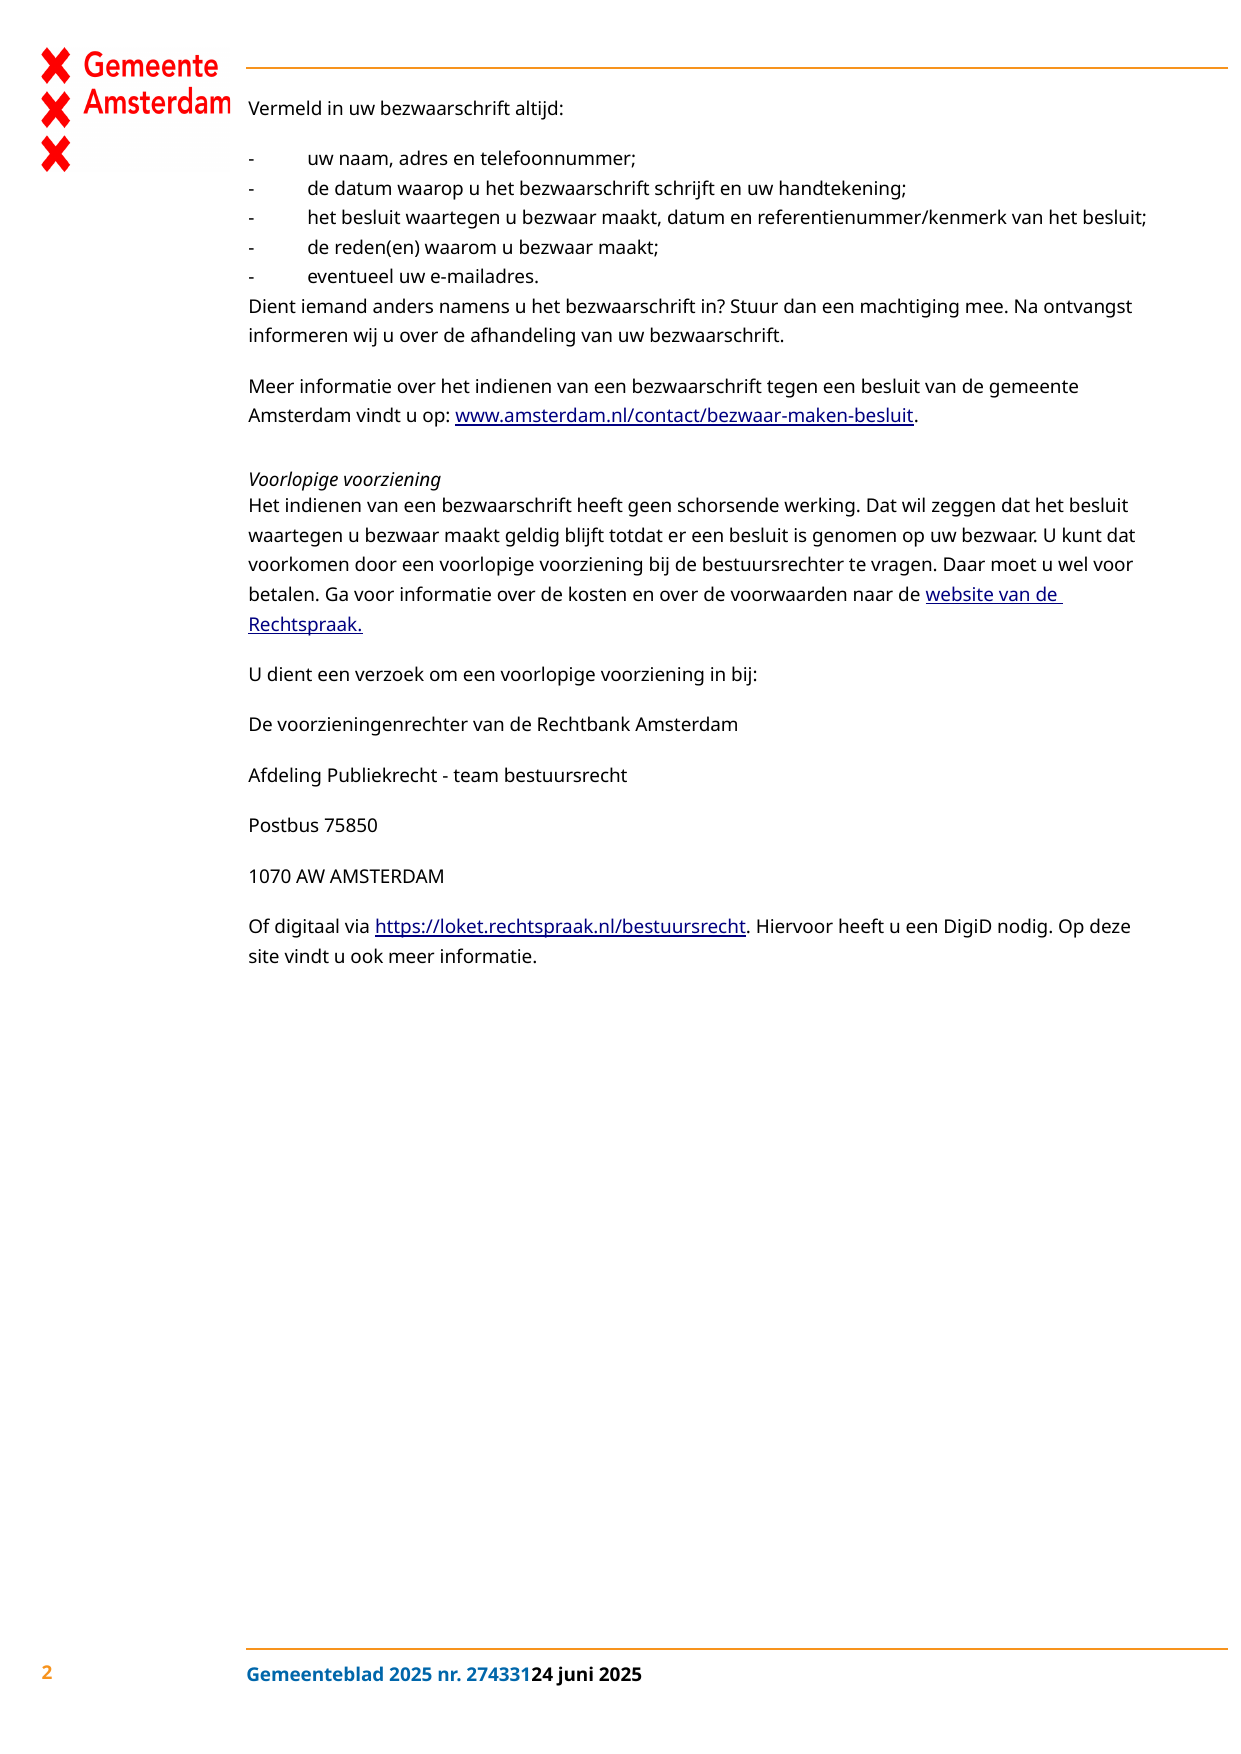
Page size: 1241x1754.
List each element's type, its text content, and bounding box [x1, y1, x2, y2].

text U dient een verzoek om een voorlopige voorziening in bij: [248, 661, 1152, 687]
list uw naam, adres en telefoonnummer; [248, 145, 1152, 171]
text De voorzieningenrechter van de Rechtbank Amsterdam [248, 712, 1152, 737]
text Het indienen van een bezwaarschrift heeft geen schorsende werking. Dat wil zeggen dat het besluit waartegen u bezwaar maakt geldig blijft totdat er een besluit is genomen op uw bezwaar. U kunt dat voorkomen door een voorlopige voorziening bij de bestuursrechter te vragen. Daar moet u wel voor betalen. Ga voor informatie over de kosten en over de voorwaarden naar de website van de Rechtspraak. [248, 492, 1152, 636]
text Afdeling Publiekrecht - team bestuursrecht [248, 762, 1152, 788]
text Dient iemand anders namens u het bezwaarschrift in? Stuur dan een machtiging mee. Na ontvangst informeren wij u over de afhandeling van uw bezwaarschrift. [248, 293, 1152, 348]
text 1070 AW AMSTERDAM [248, 863, 1152, 888]
text Vermeld in uw bezwaarschrift altijd: [248, 95, 1152, 121]
text Meer informatie over het indienen van een bezwaarschrift tegen een besluit van de gemeente Amsterdam vindt u op: www.amsterdam.nl/contact/bezwaar-maken-besluit. [248, 373, 1152, 428]
text Postbus 75850 [248, 812, 1152, 838]
list eventueel uw e-mailadres. [248, 263, 1152, 289]
picture [41, 47, 231, 172]
text Of digitaal via https://loket.rechtspraak.nl/bestuursrecht. Hiervoor heeft u een DigiD nodig. Op deze site vindt u ook meer informatie. [248, 913, 1152, 968]
list de reden(en) waarom u bezwaar maakt; [248, 234, 1152, 260]
list het besluit waartegen u bezwaar maakt, datum en referentienummer/kenmerk van het besluit; [248, 204, 1152, 230]
list de datum waarop u het bezwaarschrift schrijft en uw handtekening; [248, 175, 1152, 201]
text Voorlopige voorziening [248, 467, 1152, 492]
